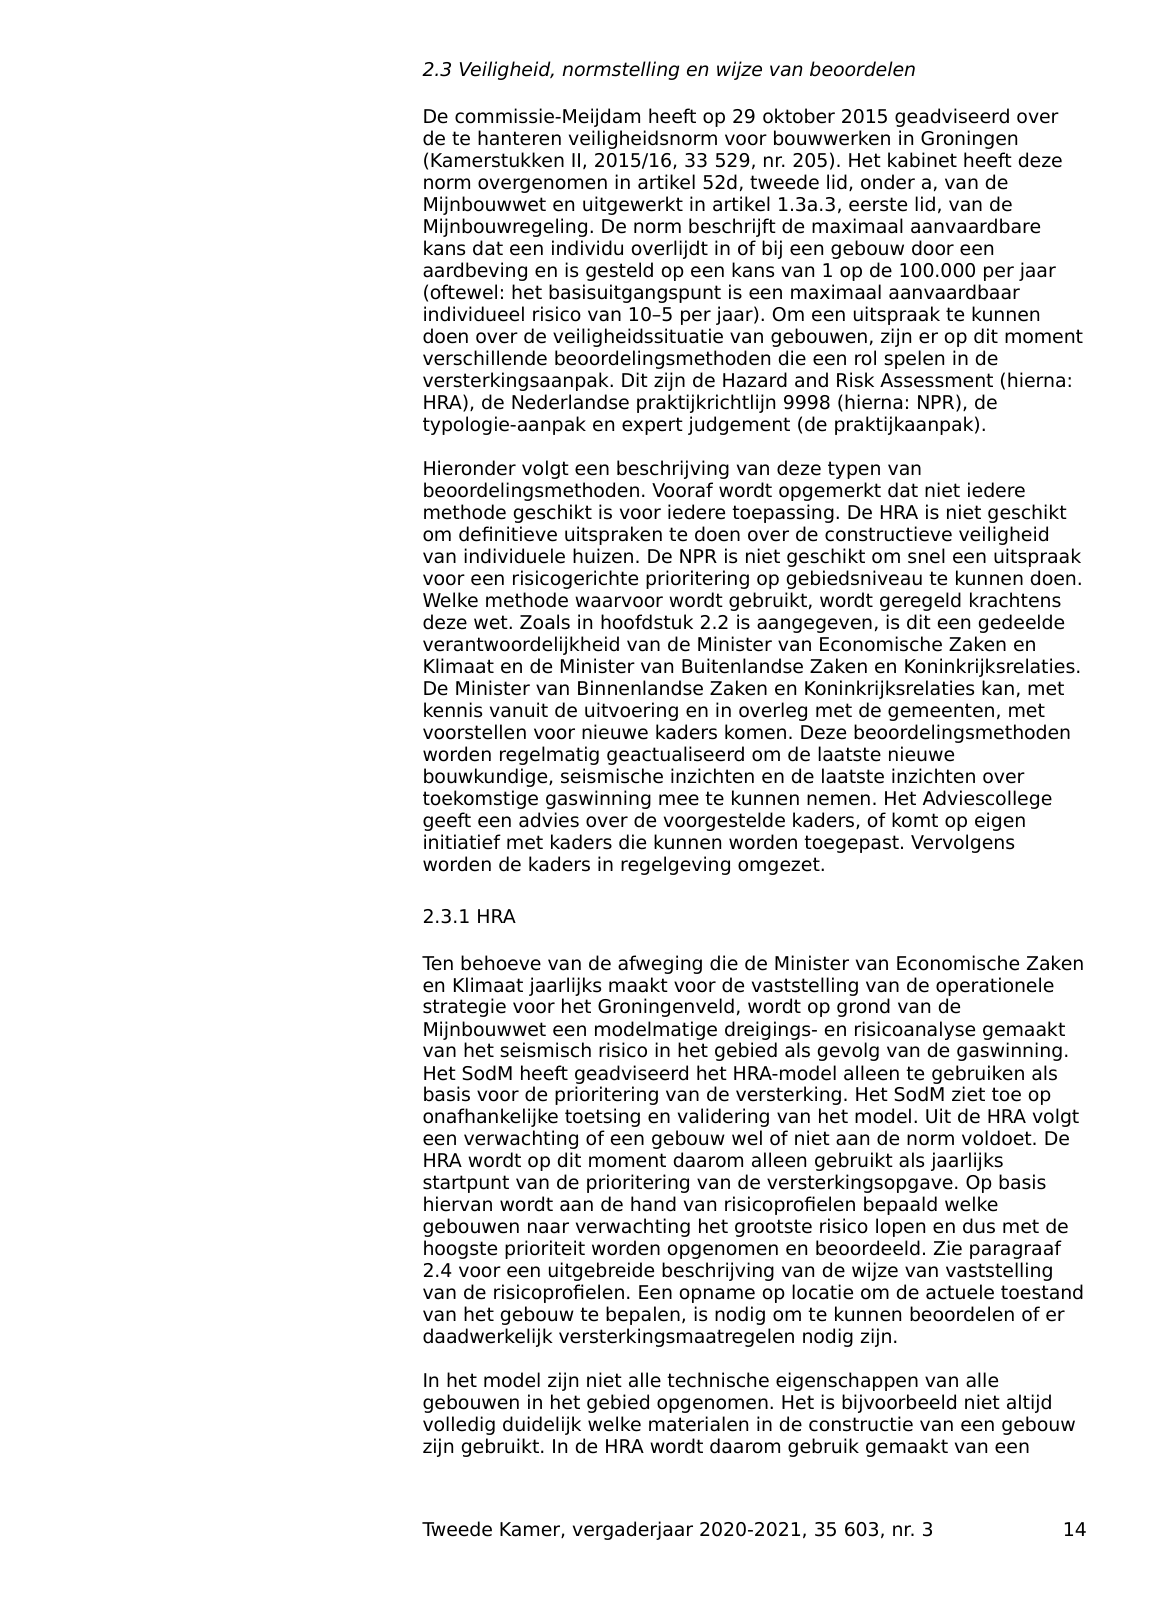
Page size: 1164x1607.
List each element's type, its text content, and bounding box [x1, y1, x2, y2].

text In het model zijn niet alle technische eigenschappen van alle gebouwen in het gebied opgenomen. Het is bijvoorbeeld niet altijd volledig duidelijk welke materialen in de constructie van een gebouw zijn gebruikt. In de HRA wordt daarom gebruik gemaakt van een [422, 1370, 1087, 1458]
subtitle 2.3.1 HRA [422, 906, 1087, 927]
subtitle 2.3 Veiligheid, normstelling en wijze van beoordelen [422, 59, 1087, 81]
text De commissie-Meijdam heeft op 29 oktober 2015 geadviseerd over de te hanteren veiligheidsnorm voor bouwwerken in Groningen (Kamerstukken II, 2015/16, 33 529, nr. 205). Het kabinet heeft deze norm overgenomen in artikel 52d, tweede lid, onder a, van de Mijnbouwwet en uitgewerkt in artikel 1.3a.3, eerste lid, van de Mijnbouwregeling. De norm beschrijft de maximaal aanvaardbare kans dat een individu overlijdt in of bij een gebouw door een aardbeving en is gesteld op een kans van 1 op de 100.000 per jaar (oftewel: het basisuitgangspunt is een maximaal aanvaardbaar individueel risico van 10–5 per jaar). Om een uitspraak te kunnen doen over de veiligheidssituatie van gebouwen, zijn er op dit moment verschillende beoordelingsmethoden die een rol spelen in de versterkingsaanpak. Dit zijn de Hazard and Risk Assessment (hierna: HRA), de Nederlandse praktijkrichtlijn 9998 (hierna: NPR), de typologie-aanpak en expert judgement (de praktijkaanpak). [422, 106, 1087, 436]
text Ten behoeve van de afweging die de Minister van Economische Zaken en Klimaat jaarlijks maakt voor de vaststelling van de operationele strategie voor het Groningenveld, wordt op grond van de Mijnbouwwet een modelmatige dreigings- en risicoanalyse gemaakt van het seismisch risico in het gebied als gevolg van de gaswinning. Het SodM heeft geadviseerd het HRA-model alleen te gebruiken als basis voor de prioritering van de versterking. Het SodM ziet toe op onafhankelijke toetsing en validering van het model. Uit de HRA volgt een verwachting of een gebouw wel of niet aan de norm voldoet. De HRA wordt op dit moment daarom alleen gebruikt als jaarlijks startpunt van de prioritering van de versterkingsopgave. Op basis hiervan wordt aan de hand van risicoprofielen bepaald welke gebouwen naar verwachting het grootste risico lopen en dus met de hoogste prioriteit worden opgenomen en beoordeeld. Zie paragraaf 2.4 voor een uitgebreide beschrijving van de wijze van vaststelling van de risicoprofielen. Een opname op locatie om de actuele toestand van het gebouw te bepalen, is nodig om te kunnen beoordelen of er daadwerkelijk versterkingsmaatregelen nodig zijn. [422, 952, 1087, 1348]
text Hieronder volgt een beschrijving van deze typen van beoordelingsmethoden. Vooraf wordt opgemerkt dat niet iedere methode geschikt is voor iedere toepassing. De HRA is niet geschikt om definitieve uitspraken te doen over de constructieve veiligheid van individuele huizen. De NPR is niet geschikt om snel een uitspraak voor een risicogerichte prioritering op gebiedsniveau te kunnen doen. Welke methode waarvoor wordt gebruikt, wordt geregeld krachtens deze wet. Zoals in hoofdstuk 2.2 is aangegeven, is dit een gedeelde verantwoordelijkheid van de Minister van Economische Zaken en Klimaat en de Minister van Buitenlandse Zaken en Koninkrijksrelaties. De Minister van Binnenlandse Zaken en Koninkrijksrelaties kan, met kennis vanuit de uitvoering en in overleg met de gemeenten, met voorstellen voor nieuwe kaders komen. Deze beoordelingsmethoden worden regelmatig geactualiseerd om de laatste nieuwe bouwkundige, seismische inzichten en de laatste inzichten over toekomstige gaswinning mee te kunnen nemen. Het Adviescollege geeft een advies over de voorgestelde kaders, of komt op eigen initiatief met kaders die kunnen worden toegepast. Vervolgens worden de kaders in regelgeving omgezet. [422, 458, 1087, 876]
